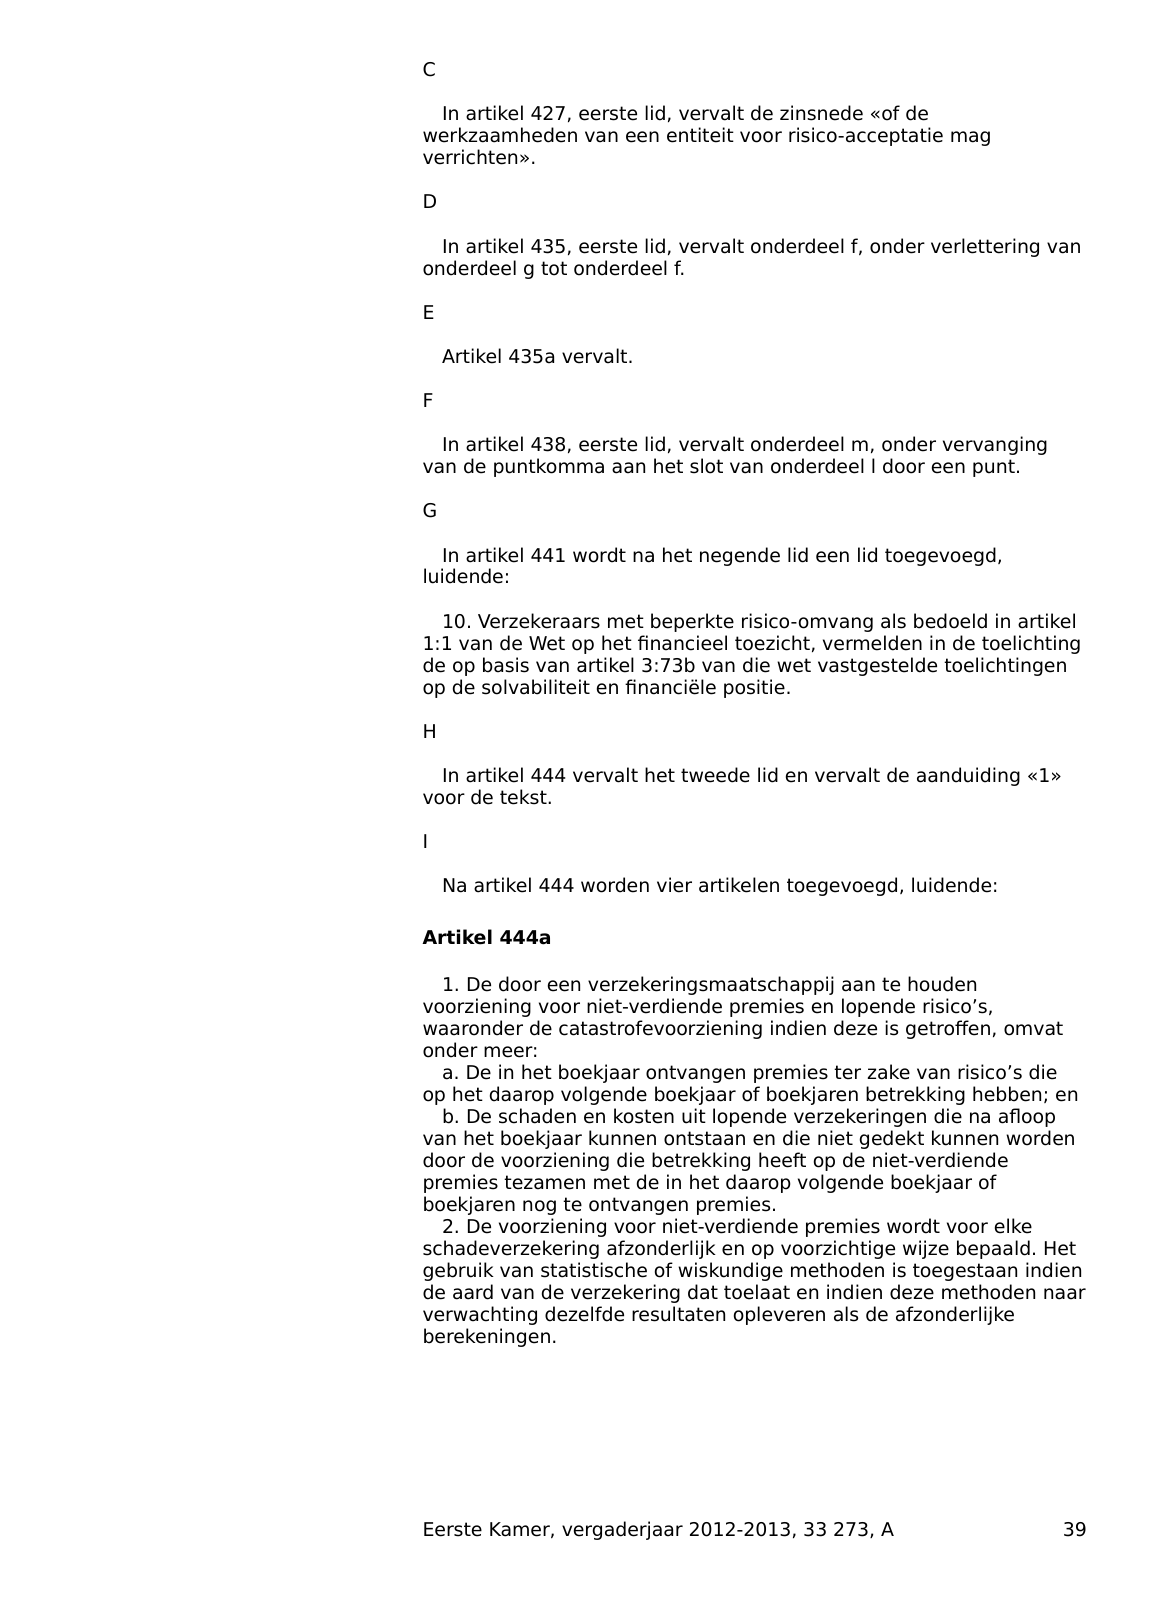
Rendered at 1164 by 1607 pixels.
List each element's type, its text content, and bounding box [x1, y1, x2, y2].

text I [422, 831, 1087, 853]
text a. De in het boekjaar ontvangen premies ter zake van risico’s die op het daarop volgende boekjaar of boekjaren betrekking hebben; en [422, 1062, 1087, 1106]
text In artikel 427, eerste lid, vervalt de zinsnede «of de werkzaamheden van een entiteit voor risico-acceptatie mag verrichten». [422, 103, 1087, 169]
text 10. Verzekeraars met beperkte risico-omvang als bedoeld in artikel 1:1 van de Wet op het financieel toezicht, vermelden in de toelichting de op basis van artikel 3:73b van die wet vastgestelde toelichtingen op de solvabiliteit en financiële positie. [422, 611, 1087, 698]
text F [422, 390, 1087, 412]
text Artikel 435a vervalt. [422, 346, 1087, 368]
subtitle Artikel 444a [422, 927, 1087, 949]
text In artikel 441 wordt na het negende lid een lid toegevoegd, luidende: [422, 544, 1087, 588]
text 2. De voorziening voor niet-verdiende premies wordt voor elke schadeverzekering afzonderlijk en op voorzichtige wijze bepaald. Het gebruik van statistische of wiskundige methoden is toegestaan indien de aard van de verzekering dat toelaat en indien deze methoden naar verwachting dezelfde resultaten opleveren als de afzonderlijke berekeningen. [422, 1216, 1087, 1348]
text C [422, 59, 1087, 81]
text E [422, 302, 1087, 324]
text 1. De door een verzekeringsmaatschappij aan te houden voorziening voor niet-verdiende premies en lopende risico’s, waaronder de catastrofevoorziening indien deze is getroffen, omvat onder meer: [422, 974, 1087, 1062]
text b. De schaden en kosten uit lopende verzekeringen die na afloop van het boekjaar kunnen ontstaan en die niet gedekt kunnen worden door de voorziening die betrekking heeft op de niet-verdiende premies tezamen met de in het daarop volgende boekjaar of boekjaren nog te ontvangen premies. [422, 1106, 1087, 1216]
text D [422, 191, 1087, 213]
text G [422, 500, 1087, 522]
text In artikel 435, eerste lid, vervalt onderdeel f, onder verlettering van onderdeel g tot onderdeel f. [422, 236, 1087, 279]
text In artikel 444 vervalt het tweede lid en vervalt de aanduiding «1» voor de tekst. [422, 765, 1087, 809]
text Na artikel 444 worden vier artikelen toegevoegd, luidende: [422, 875, 1087, 897]
text H [422, 721, 1087, 743]
text In artikel 438, eerste lid, vervalt onderdeel m, onder vervanging van de puntkomma aan het slot van onderdeel l door een punt. [422, 434, 1087, 478]
